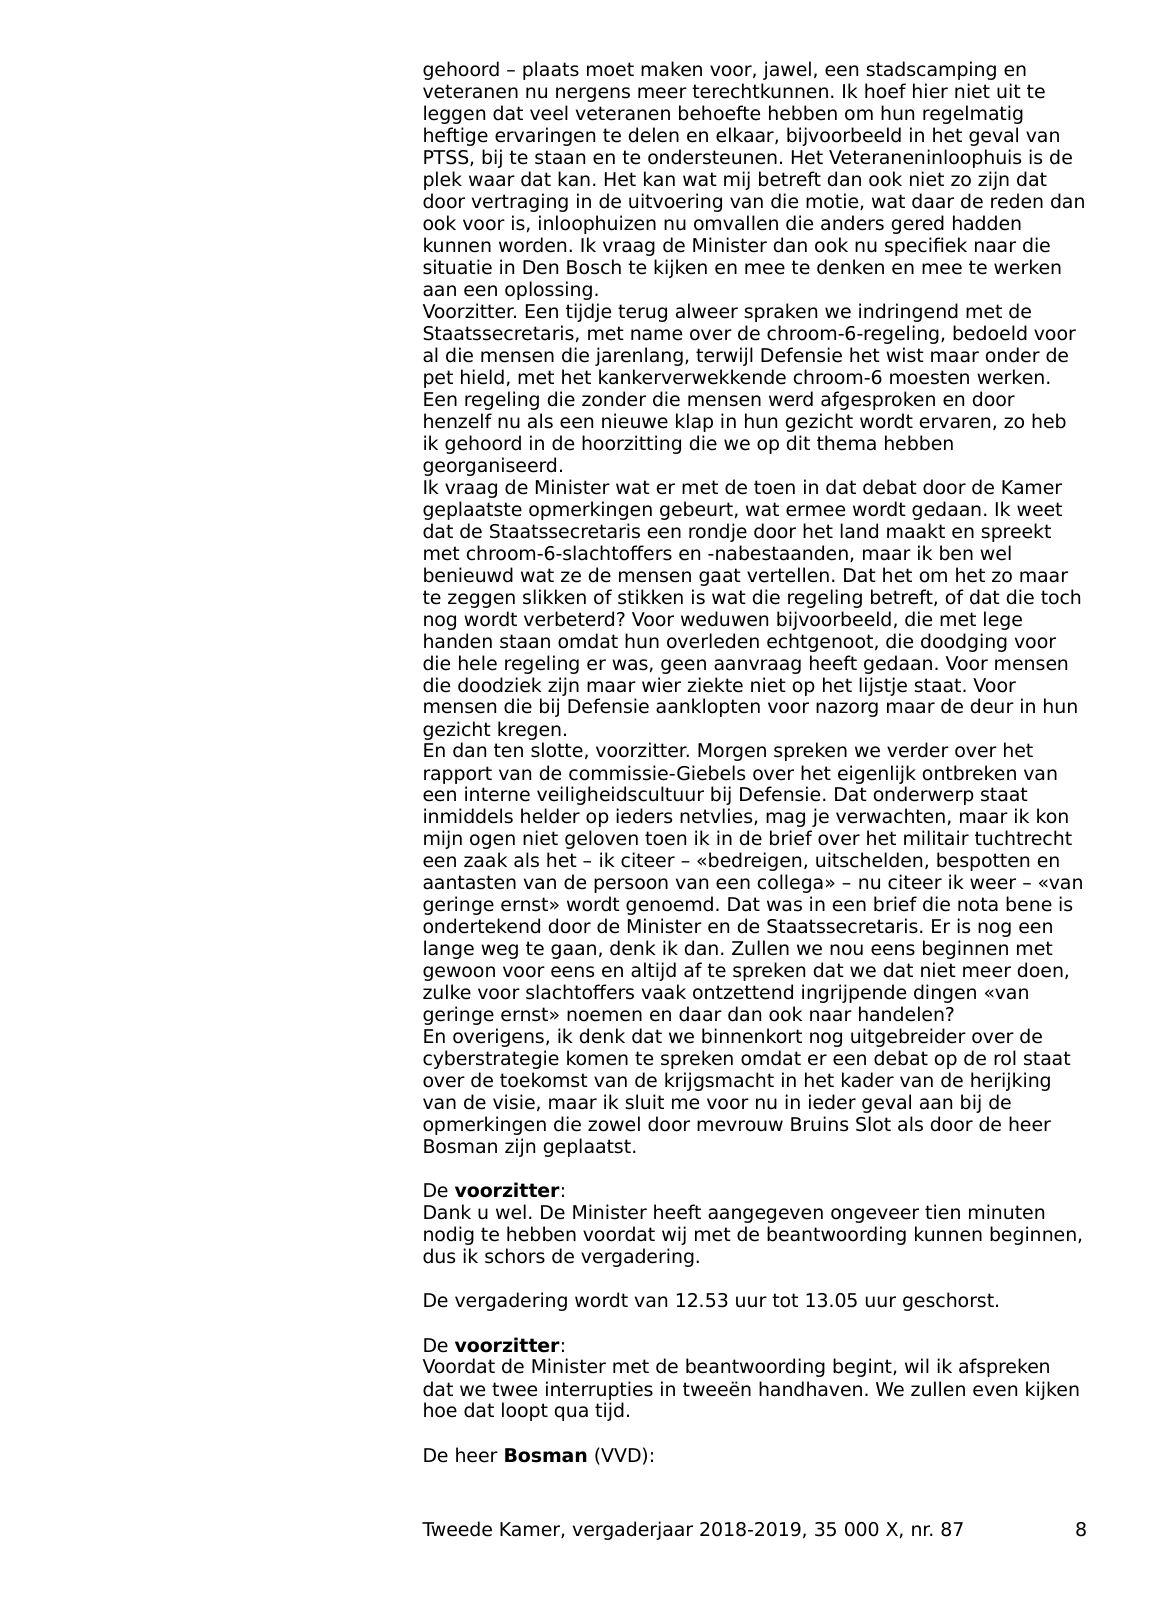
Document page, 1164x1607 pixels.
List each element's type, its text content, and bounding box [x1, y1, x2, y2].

text Dank u wel. De Minister heeft aangegeven ongeveer tien minuten nodig te hebben voordat wij met de beantwoording kunnen beginnen, dus ik schors de vergadering. [422, 1202, 1087, 1268]
text Voorzitter. Een tijdje terug alweer spraken we indringend met de Staatssecretaris, met name over de chroom-6-regeling, bedoeld voor al die mensen die jarenlang, terwijl Defensie het wist maar onder de pet hield, met het kankerverwekkende chroom-6 moesten werken. Een regeling die zonder die mensen werd afgesproken en door henzelf nu als een nieuwe klap in hun gezicht wordt ervaren, zo heb ik gehoord in de hoorzitting die we op dit thema hebben georganiseerd. [422, 301, 1087, 477]
text De voorzitter: [422, 1334, 1087, 1356]
text En dan ten slotte, voorzitter. Morgen spreken we verder over het rapport van de commissie-Giebels over het eigenlijk ontbreken van een interne veiligheidscultuur bij Defensie. Dat onderwerp staat inmiddels helder op ieders netvlies, mag je verwachten, maar ik kon mijn ogen niet geloven toen ik in de brief over het militair tuchtrecht een zaak als het – ik citeer – «bedreigen, uitschelden, bespotten en aantasten van de persoon van een collega» – nu citeer ik weer – «van geringe ernst» wordt genoemd. Dat was in een brief die nota bene is ondertekend door de Minister en de Staatssecretaris. Er is nog een lange weg te gaan, denk ik dan. Zullen we nou eens beginnen met gewoon voor eens en altijd af te spreken dat we dat niet meer doen, zulke voor slachtoffers vaak ontzettend ingrijpende dingen «van geringe ernst» noemen en daar dan ook naar handelen? [422, 740, 1087, 1026]
text Ik vraag de Minister wat er met de toen in dat debat door de Kamer geplaatste opmerkingen gebeurt, wat ermee wordt gedaan. Ik weet dat de Staatssecretaris een rondje door het land maakt en spreekt met chroom-6-slachtoffers en -nabestaanden, maar ik ben wel benieuwd wat ze de mensen gaat vertellen. Dat het om het zo maar te zeggen slikken of stikken is wat die regeling betreft, of dat die toch nog wordt verbeterd? Voor weduwen bijvoorbeeld, die met lege handen staan omdat hun overleden echtgenoot, die doodging voor die hele regeling er was, geen aanvraag heeft gedaan. Voor mensen die doodziek zijn maar wier ziekte niet op het lijstje staat. Voor mensen die bij Defensie aanklopten voor nazorg maar de deur in hun gezicht kregen. [422, 477, 1087, 740]
text gehoord – plaats moet maken voor, jawel, een stadscamping en veteranen nu nergens meer terechtkunnen. Ik hoef hier niet uit te leggen dat veel veteranen behoefte hebben om hun regelmatig heftige ervaringen te delen en elkaar, bijvoorbeeld in het geval van PTSS, bij te staan en te ondersteunen. Het Veteraneninloophuis is de plek waar dat kan. Het kan wat mij betreft dan ook niet zo zijn dat door vertraging in de uitvoering van die motie, wat daar de reden dan ook voor is, inloophuizen nu omvallen die anders gered hadden kunnen worden. Ik vraag de Minister dan ook nu specifiek naar die situatie in Den Bosch te kijken en mee te denken en mee te werken aan een oplossing. [422, 59, 1087, 301]
text Voordat de Minister met de beantwoording begint, wil ik afspreken dat we twee interrupties in tweeën handhaven. We zullen even kijken hoe dat loopt qua tijd. [422, 1356, 1087, 1422]
text De vergadering wordt van 12.53 uur tot 13.05 uur geschorst. [422, 1290, 1087, 1312]
text De heer Bosman (VVD): [422, 1444, 1087, 1467]
text De voorzitter: [422, 1180, 1087, 1202]
text En overigens, ik denk dat we binnenkort nog uitgebreider over de cyberstrategie komen te spreken omdat er een debat op de rol staat over de toekomst van de krijgsmacht in het kader van de herijking van de visie, maar ik sluit me voor nu in ieder geval aan bij de opmerkingen die zowel door mevrouw Bruins Slot als door de heer Bosman zijn geplaatst. [422, 1026, 1087, 1158]
